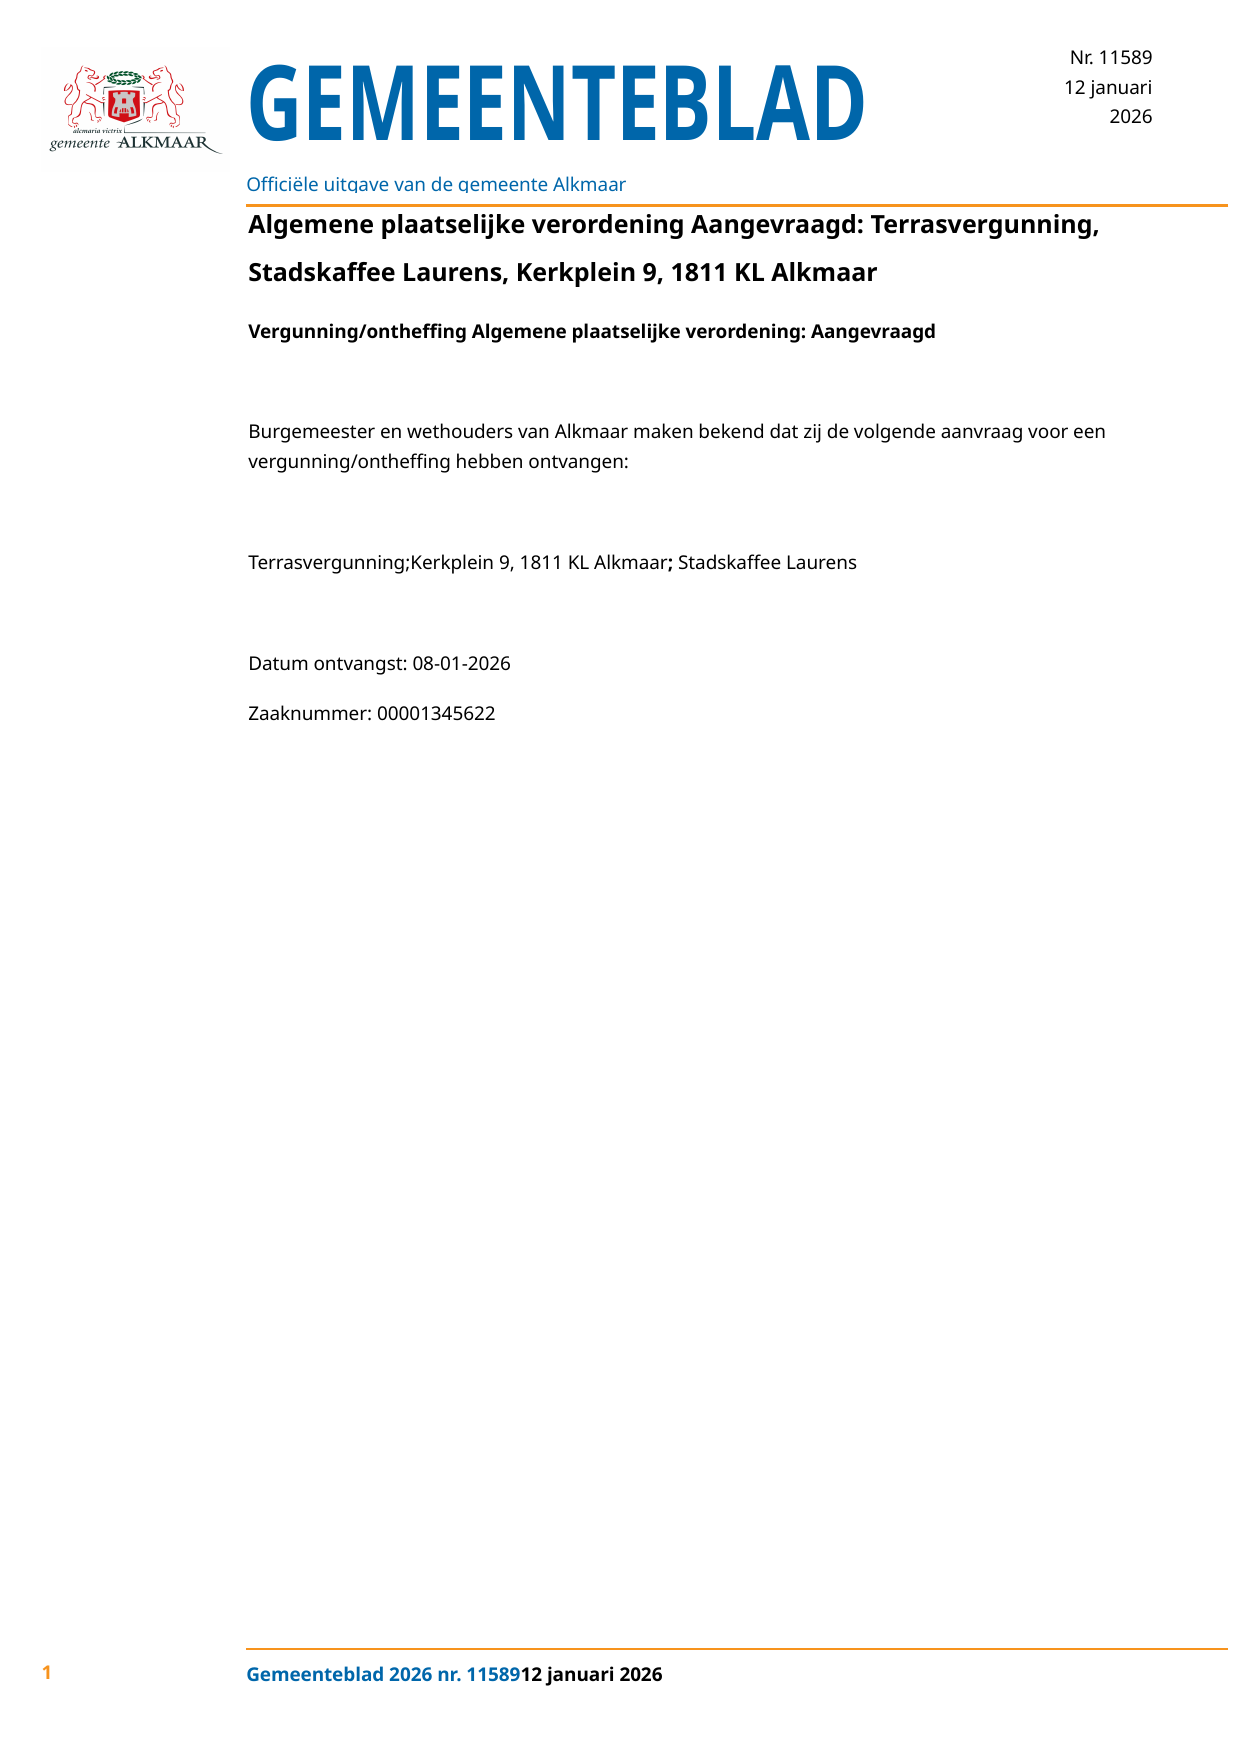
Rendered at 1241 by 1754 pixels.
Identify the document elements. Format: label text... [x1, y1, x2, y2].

text Burgemeester en wethouders van Alkmaar maken bekend dat zij de volgende aanvraag voor een vergunning/ontheffing hebben ontvangen: [248, 419, 1152, 474]
text Zaaknummer: 00001345622 [248, 700, 1152, 726]
text Datum ontvangst: 08-01-2026 [248, 650, 1152, 676]
text Vergunning/ontheffing Algemene plaatselijke verordening: Aangevraagd [248, 318, 1152, 344]
picture [41, 47, 231, 172]
text Terrasvergunning;Kerkplein 9, 1811 KL Alkmaar; Stadskaffee Laurens [248, 549, 1152, 575]
text Algemene plaatselijke verordening Aangevraagd: Terrasvergunning, Stadskaffee Laurens, Kerkplein 9, 1811 KL Alkmaar [248, 207, 1152, 288]
